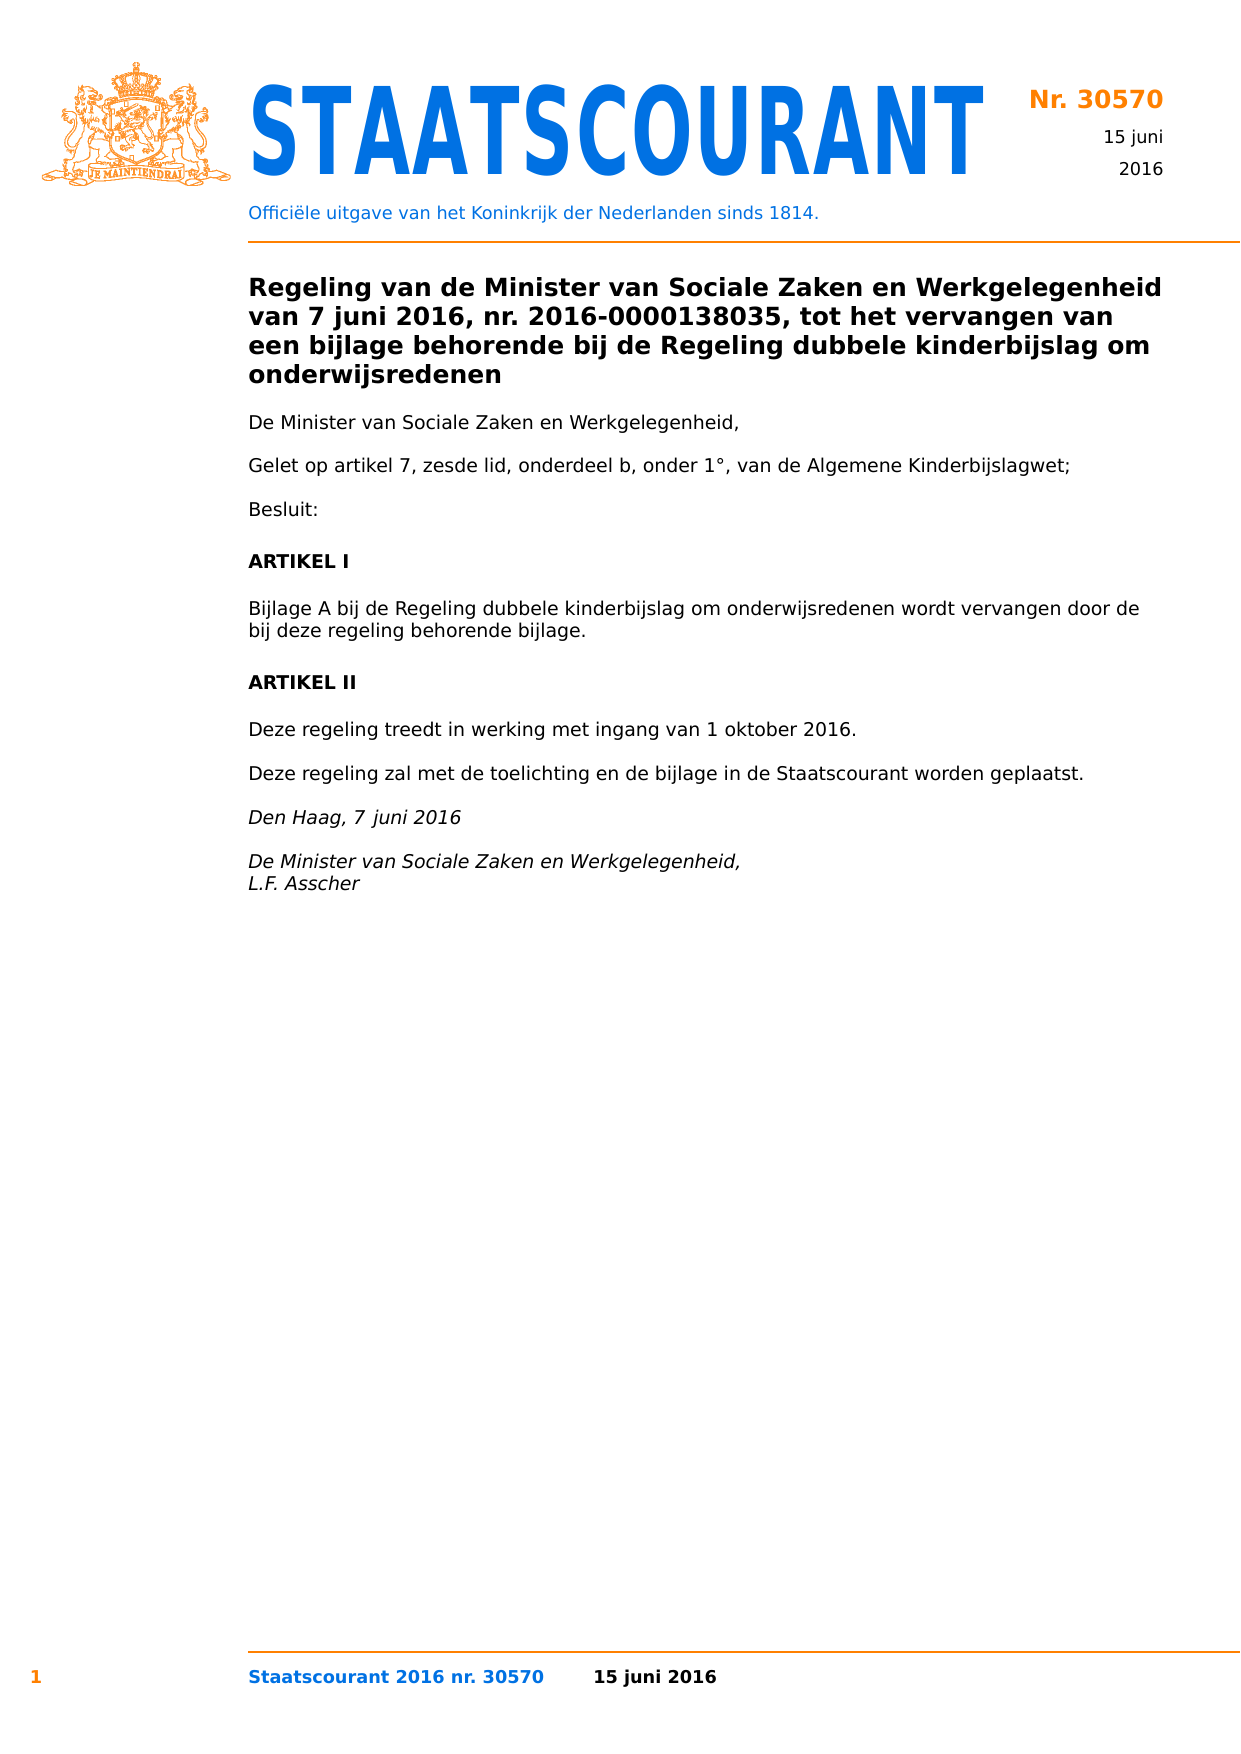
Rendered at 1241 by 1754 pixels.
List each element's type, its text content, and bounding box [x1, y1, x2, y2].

table_header Nr. 30570 [998, 62, 1240, 121]
table_cell Officiële uitgave van het Koninkrijk der Nederlanden sinds 1814. [248, 203, 1240, 241]
text Den Haag, 7 juni 2016 [248, 807, 1163, 829]
subtitle Regeling van de Minister van Sociale Zaken en Werkgelegenheid van 7 juni 2016, nr. 2016-0000138035, tot het vervangen van een bijlage behorende bij de Regeling dubbele kinderbijslag om onderwijsredenen [248, 273, 1163, 390]
text Deze regeling zal met de toelichting en de bijlage in de Staatscourant worden geplaatst. [248, 763, 1163, 785]
table_cell 15 juni [998, 121, 1240, 153]
text De Minister van Sociale Zaken en Werkgelegenheid, [248, 412, 1163, 433]
subtitle ARTIKEL II [248, 672, 1163, 694]
text Bijlage A bij de Regeling dubbele kinderbijslag om onderwijsredenen wordt vervangen door de bij deze regeling behorende bijlage. [248, 598, 1163, 642]
text Besluit: [248, 499, 1163, 521]
text Deze regeling treedt in werking met ingang van 1 oktober 2016. [248, 719, 1163, 741]
text De Minister van Sociale Zaken en Werkgelegenheid, L.F. Asscher [248, 851, 1163, 895]
table_header [25, 62, 248, 241]
table_cell 2016 [998, 153, 1240, 203]
table_header STAATSCOURANT [248, 62, 998, 203]
picture [41, 62, 231, 186]
subtitle ARTIKEL I [248, 551, 1163, 573]
text Gelet op artikel 7, zesde lid, onderdeel b, onder 1°, van de Algemene Kinderbijslagwet; [248, 455, 1163, 477]
